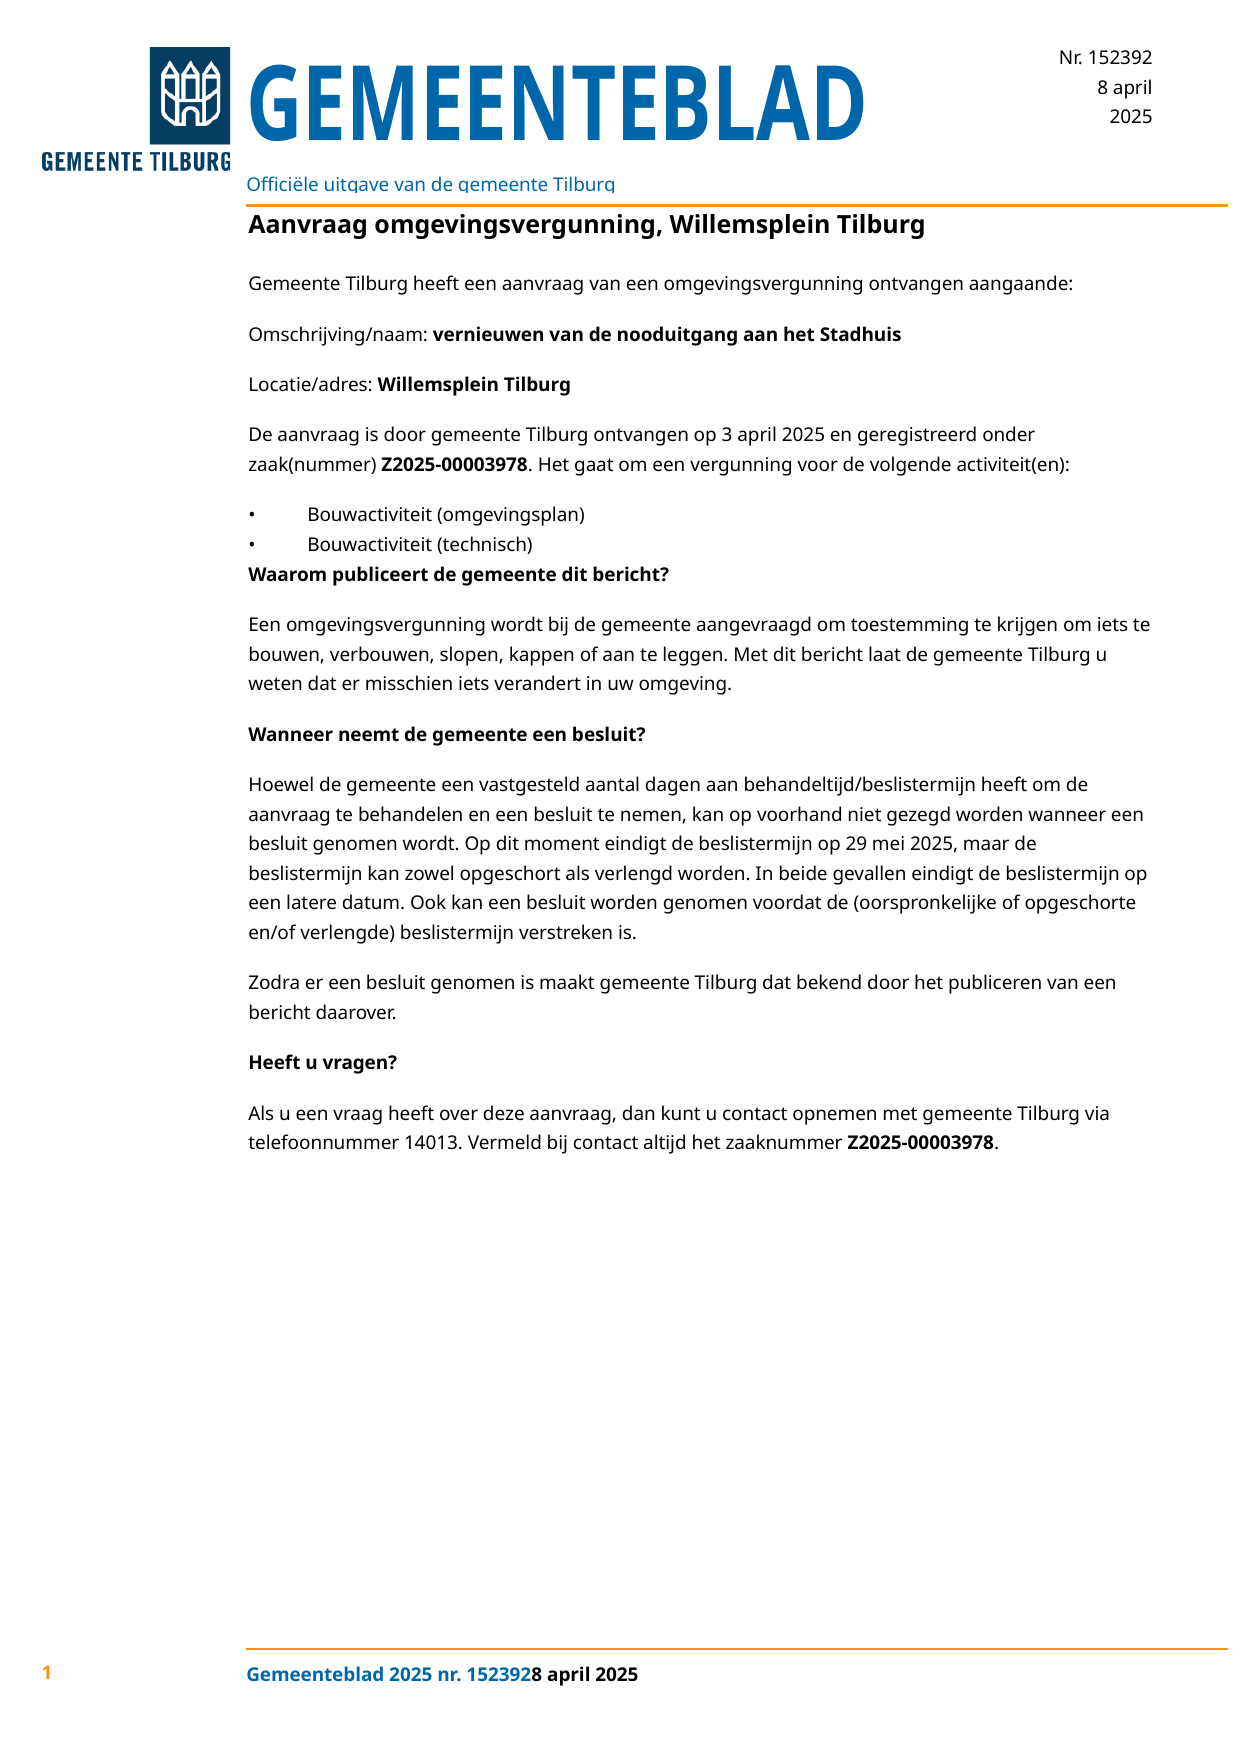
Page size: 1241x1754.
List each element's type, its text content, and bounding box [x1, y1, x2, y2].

list Bouwactiviteit (technisch) [248, 531, 1152, 557]
text Aanvraag omgevingsvergunning, Willemsplein Tilburg [248, 207, 1152, 241]
text Waarom publiceert de gemeente dit bericht? [248, 561, 1152, 586]
text Hoewel de gemeente een vastgesteld aantal dagen aan behandeltijd/beslistermijn heeft om de aanvraag te behandelen en een besluit te nemen, kan op voorhand niet gezegd worden wanneer een besluit genomen wordt. Op dit moment eindigt de beslistermijn op 29 mei 2025, maar de beslistermijn kan zowel opgeschort als verlengd worden. In beide gevallen eindigt de beslistermijn op een latere datum. Ook kan een besluit worden genomen voordat de (oorspronkelijke of opgeschorte en/of verlengde) beslistermijn verstreken is. [248, 771, 1152, 945]
text Als u een vraag heeft over deze aanvraag, dan kunt u contact opnemen met gemeente Tilburg via telefoonnummer 14013. Vermeld bij contact altijd het zaaknummer Z2025-00003978. [248, 1100, 1152, 1155]
text Omschrijving/naam: vernieuwen van de nooduitgang aan het Stadhuis [248, 321, 1152, 346]
text Gemeente Tilburg heeft een aanvraag van een omgevingsvergunning ontvangen aangaande: [248, 270, 1152, 296]
text Wanneer neemt de gemeente een besluit? [248, 721, 1152, 746]
list Bouwactiviteit (omgevingsplan) [248, 502, 1152, 527]
text Heeft u vragen? [248, 1049, 1152, 1075]
text De aanvraag is door gemeente Tilburg ontvangen op 3 april 2025 en geregistreerd onder zaak(nummer) Z2025-00003978. Het gaat om een vergunning voor de volgende activiteit(en): [248, 422, 1152, 477]
text Zodra er een besluit genomen is maakt gemeente Tilburg dat bekend door het publiceren van een bericht daarover. [248, 969, 1152, 1025]
picture [41, 47, 231, 172]
text Een omgevingsvergunning wordt bij de gemeente aangevraagd om toestemming te krijgen om iets te bouwen, verbouwen, slopen, kappen of aan te leggen. Met dit bericht laat de gemeente Tilburg u weten dat er misschien iets verandert in uw omgeving. [248, 611, 1152, 696]
text Locatie/adres: Willemsplein Tilburg [248, 371, 1152, 397]
